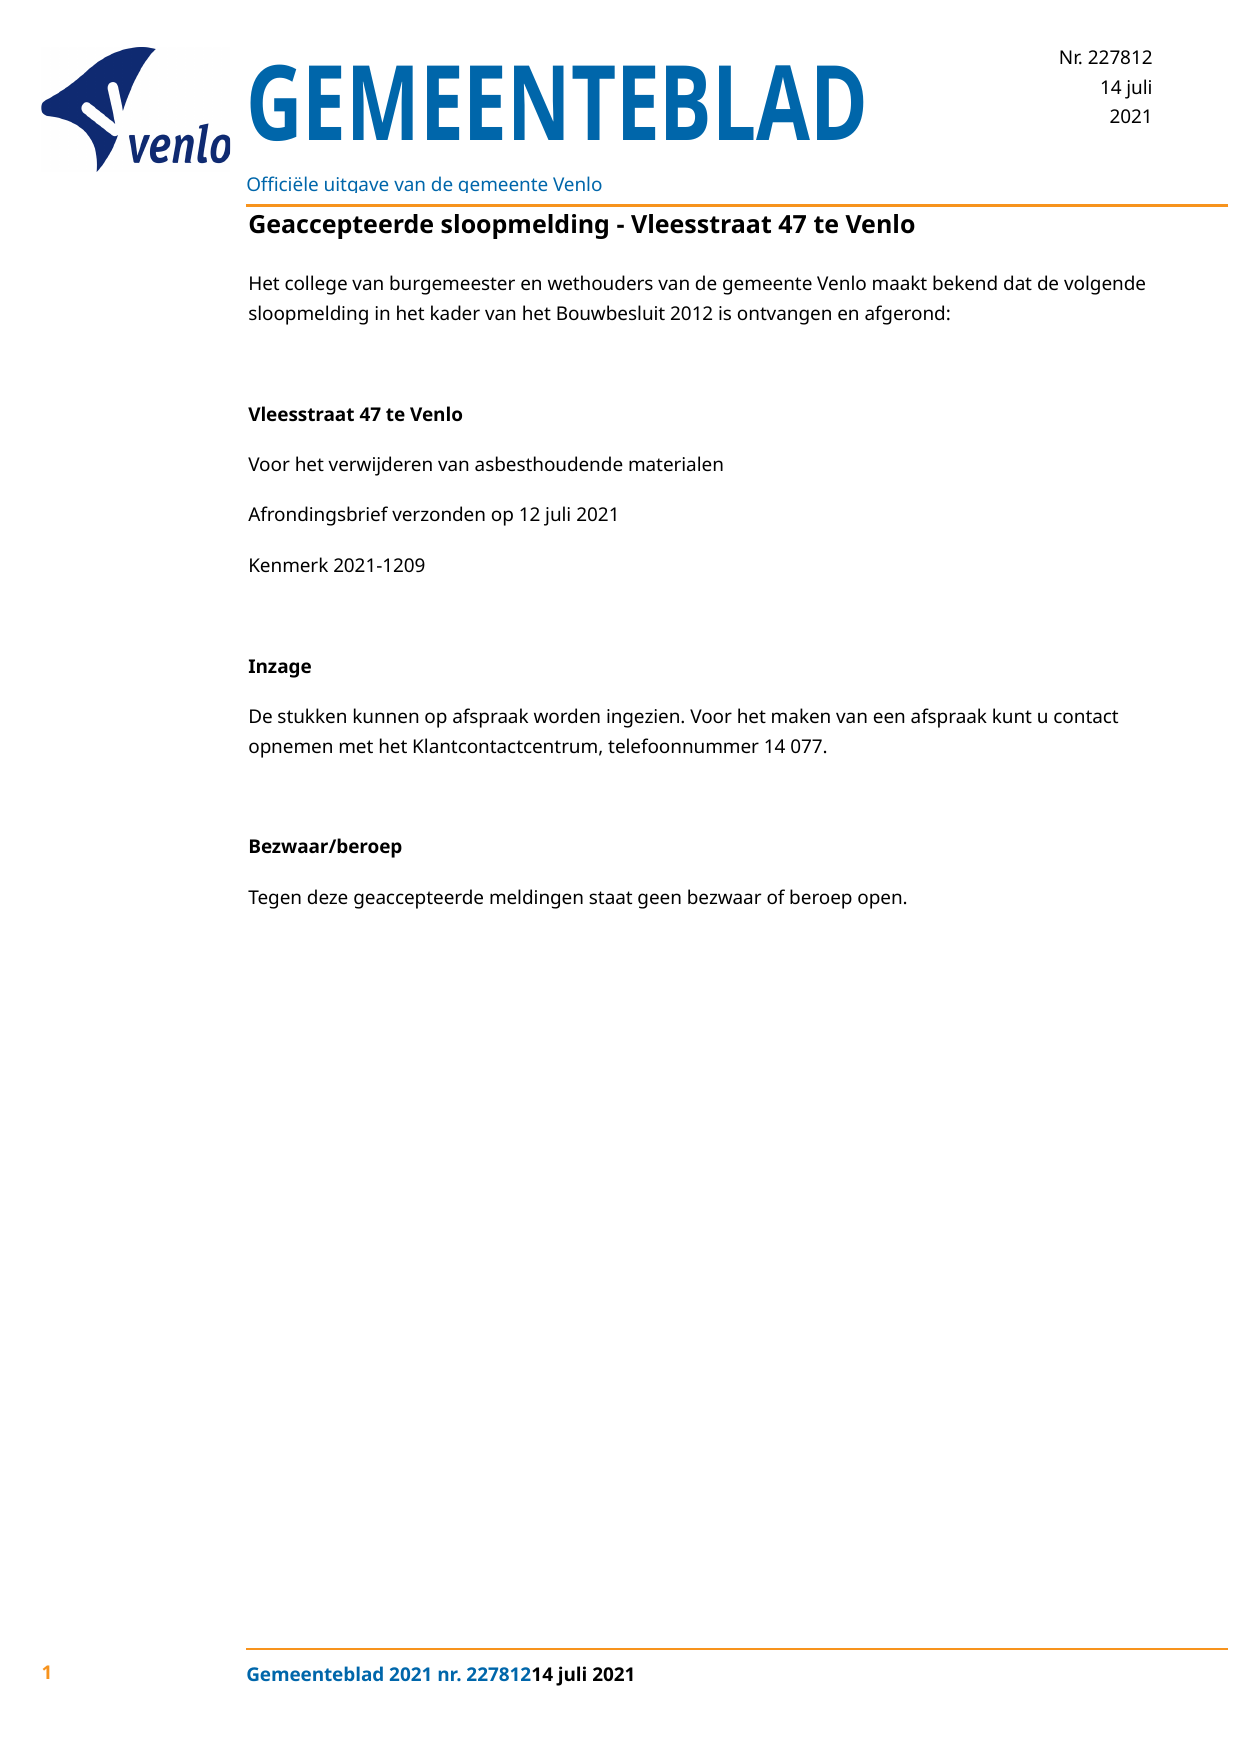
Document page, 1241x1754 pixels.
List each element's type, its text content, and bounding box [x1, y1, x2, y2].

text Geaccepteerde sloopmelding - Vleesstraat 47 te Venlo [248, 207, 1152, 241]
text Vleesstraat 47 te Venlo [248, 401, 1152, 426]
text Kenmerk 2021-1209 [248, 552, 1152, 578]
picture [41, 47, 231, 172]
text Inzage [248, 653, 1152, 678]
text Tegen deze geaccepteerde meldingen staat geen bezwaar of beroep open. [248, 884, 1152, 910]
text Afrondingsbrief verzonden op 12 juli 2021 [248, 502, 1152, 527]
text Het college van burgemeester en wethouders van de gemeente Venlo maakt bekend dat de volgende sloopmelding in het kader van het Bouwbesluit 2012 is ontvangen en afgerond: [248, 270, 1152, 326]
text Voor het verwijderen van asbesthoudende materialen [248, 451, 1152, 477]
text De stukken kunnen op afspraak worden ingezien. Voor het maken van een afspraak kunt u contact opnemen met het Klantcontactcentrum, telefoonnummer 14 077. [248, 703, 1152, 758]
text Bezwaar/beroep [248, 834, 1152, 859]
